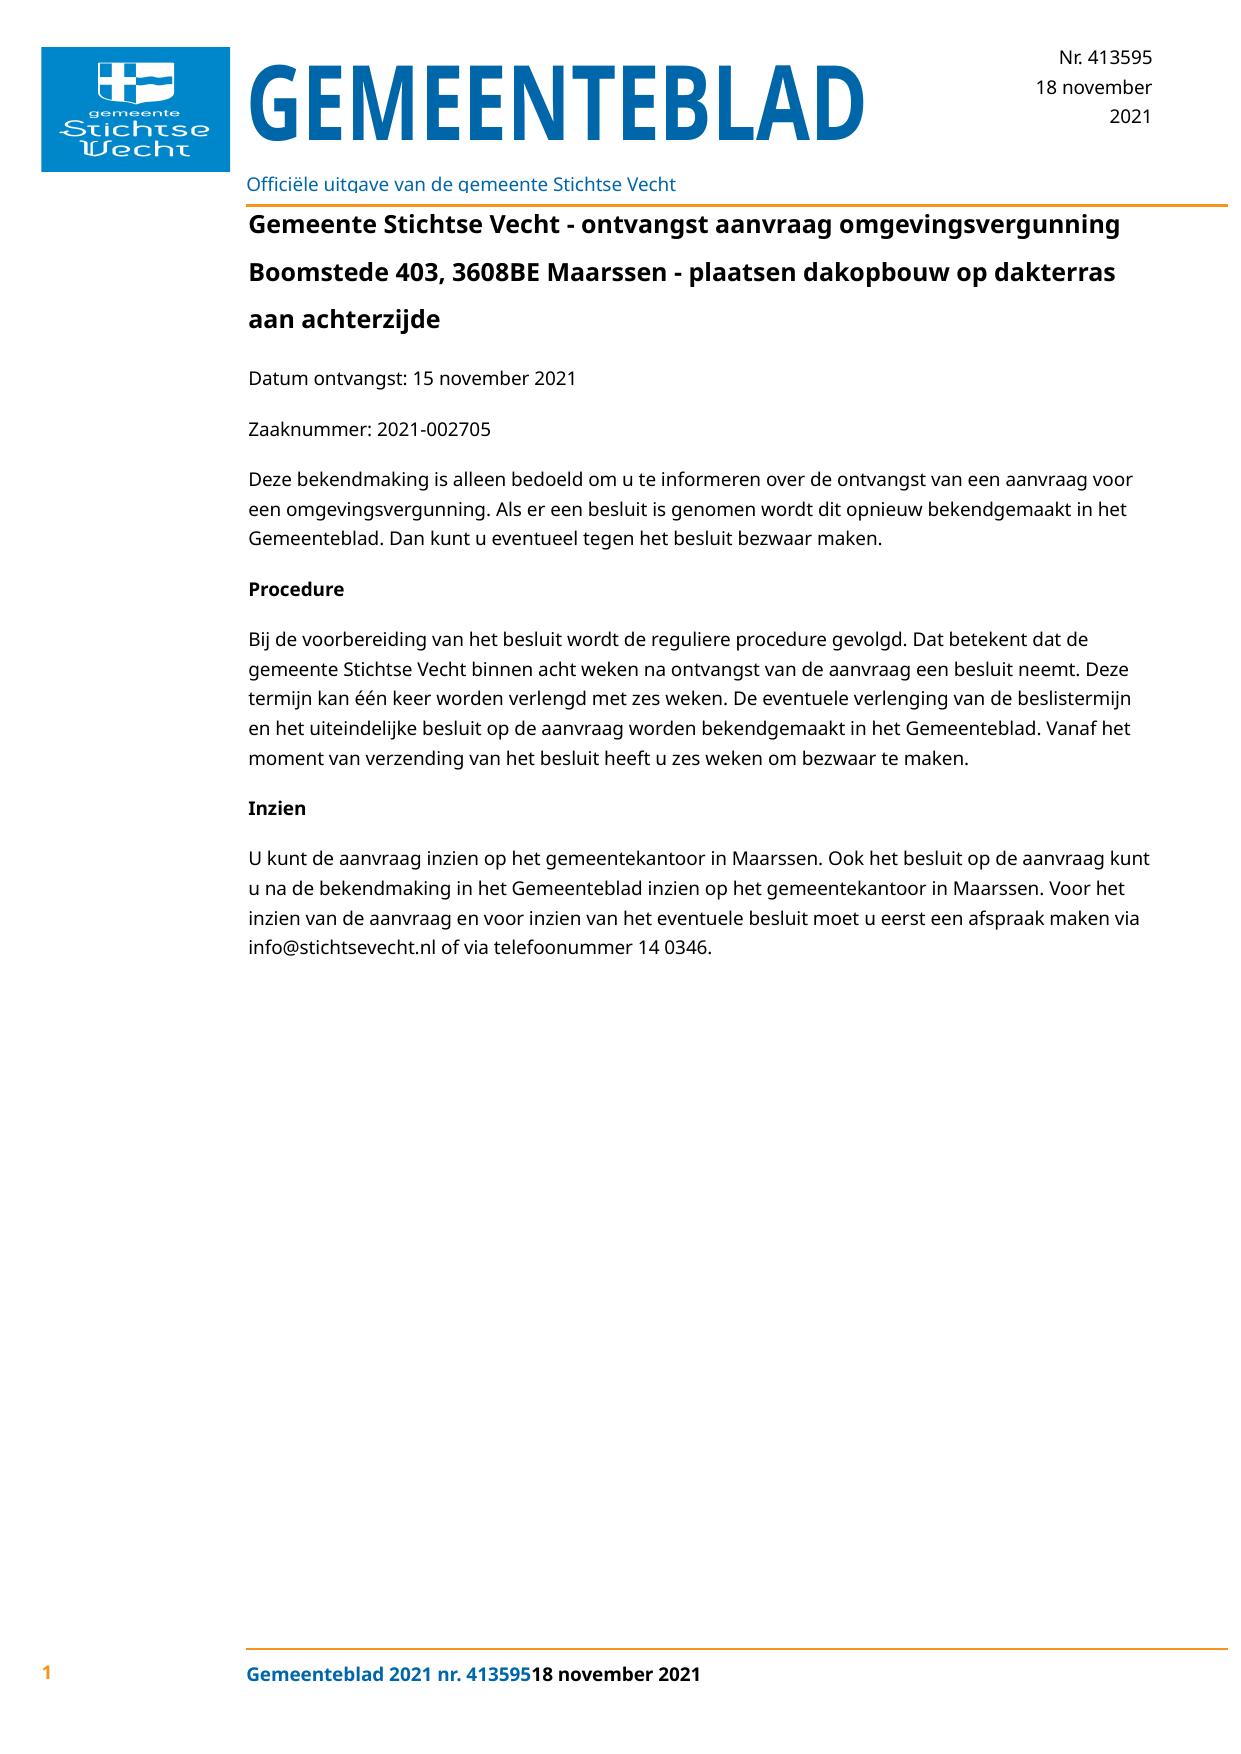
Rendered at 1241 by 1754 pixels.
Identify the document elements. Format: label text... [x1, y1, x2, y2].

text U kunt de aanvraag inzien op het gemeentekantoor in Maarssen. Ook het besluit op de aanvraag kunt u na de bekendmaking in het Gemeenteblad inzien op het gemeentekantoor in Maarssen. Voor het inzien van de aanvraag en voor inzien van het eventuele besluit moet u eerst een afspraak maken via info@stichtsevecht.nl of via telefoonummer 14 0346. [248, 846, 1152, 960]
text Zaaknummer: 2021-002705 [248, 416, 1152, 442]
text Gemeente Stichtse Vecht - ontvangst aanvraag omgevingsvergunning Boomstede 403, 3608BE Maarssen - plaatsen dakopbouw op dakterras aan achterzijde [248, 207, 1152, 336]
picture [137, 63, 174, 103]
text Bij de voorbereiding van het besluit wordt de reguliere procedure gevolgd. Dat betekent dat de gemeente Stichtse Vecht binnen acht weken na ontvangst van de aanvraag een besluit neemt. Deze termijn kan één keer worden verlengd met zes weken. De eventuele verlenging van de beslistermijn en het uiteindelijke besluit op de aanvraag worden bekendgemaakt in het Gemeenteblad. Vanaf het moment van verzending van het besluit heeft u zes weken om bezwaar te maken. [248, 626, 1152, 770]
picture [99, 63, 135, 101]
text Inzien [248, 795, 1152, 821]
text Deze bekendmaking is alleen bedoeld om u te informeren over de ontvangst van een aanvraag voor een omgevingsvergunning. Als er een besluit is genomen wordt dit opnieuw bekendgemaakt in het Gemeenteblad. Dan kunt u eventueel tegen het besluit bezwaar maken. [248, 466, 1152, 551]
text Procedure [248, 576, 1152, 602]
text Datum ontvangst: 15 november 2021 [248, 366, 1152, 391]
